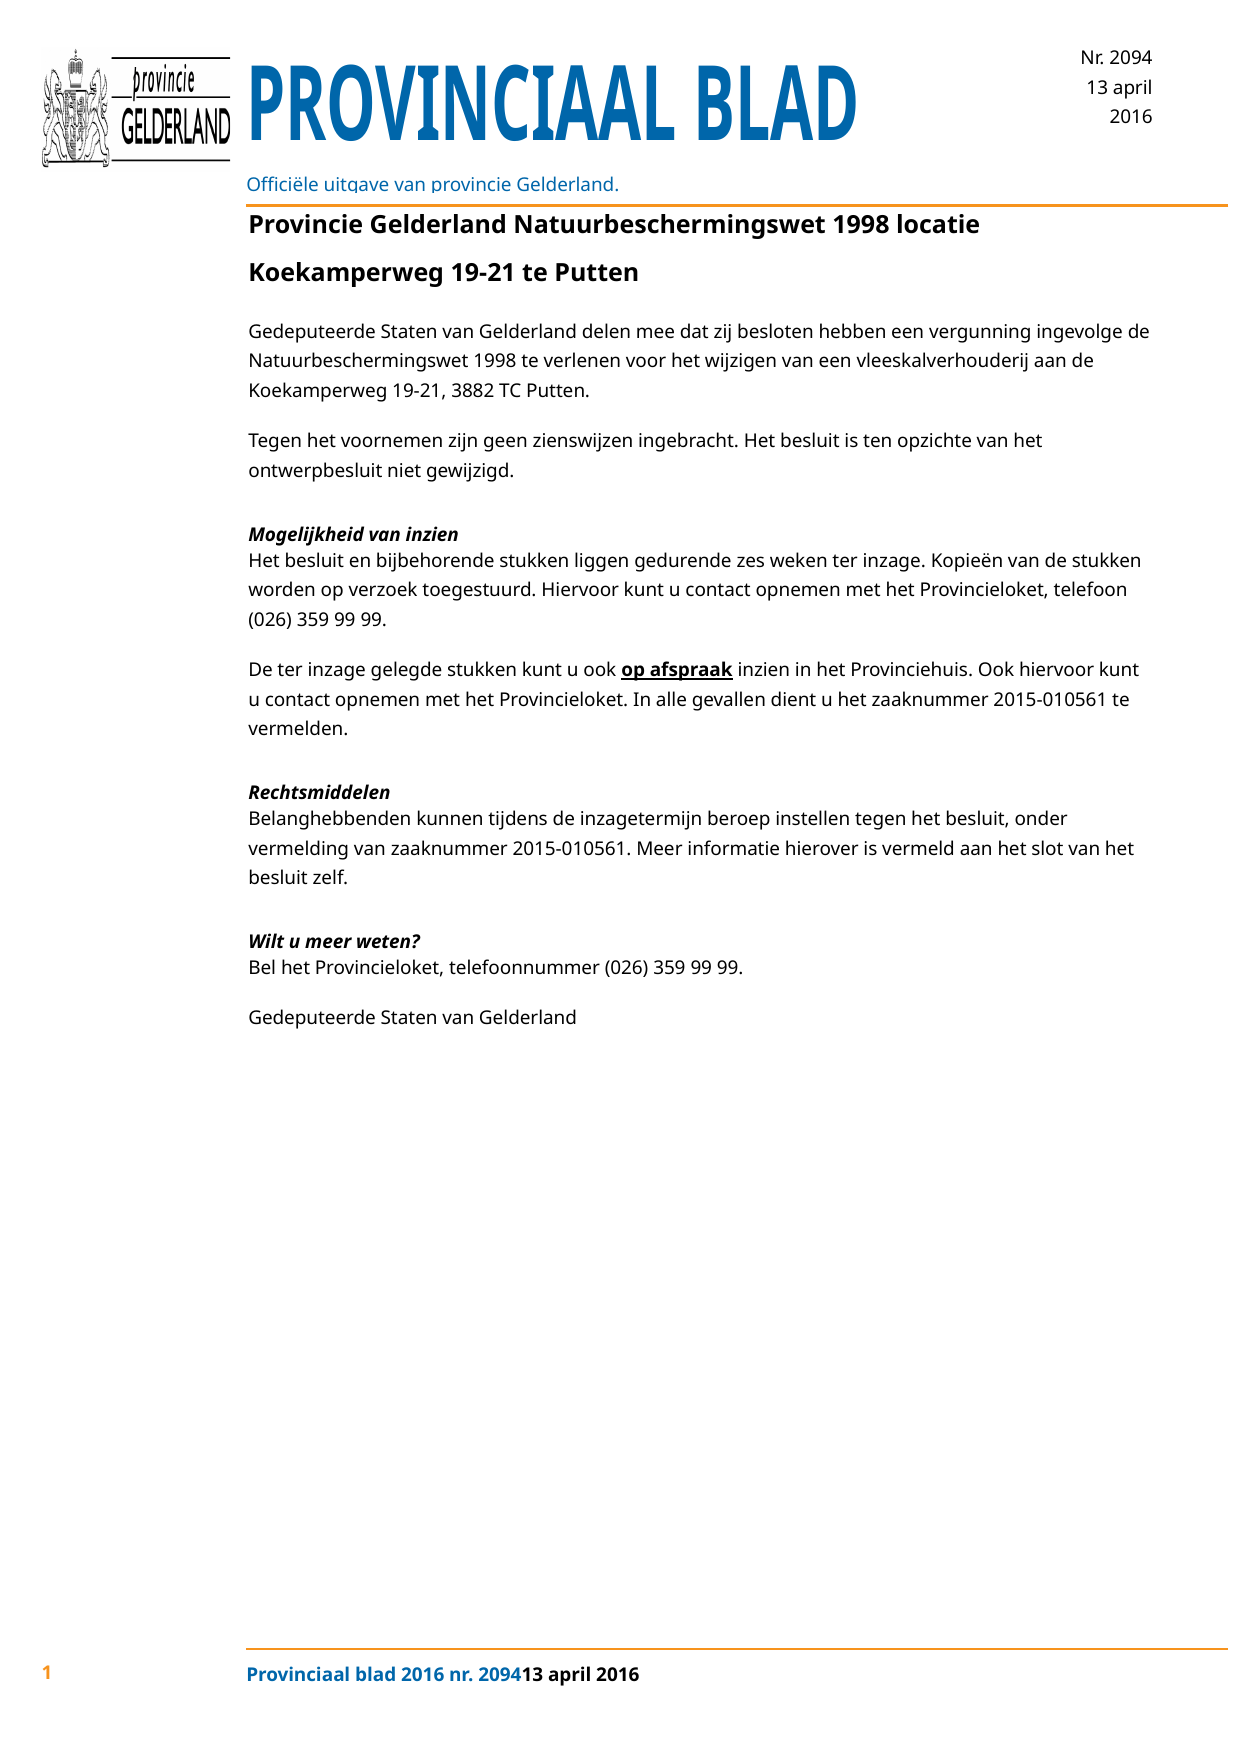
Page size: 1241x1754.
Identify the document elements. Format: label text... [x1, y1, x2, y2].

text Belanghebbenden kunnen tijdens de inzagetermijn beroep instellen tegen het besluit, onder vermelding van zaaknummer 2015-010561. Meer informatie hierover is vermeld aan het slot van het besluit zelf. [248, 805, 1152, 890]
text Gedeputeerde Staten van Gelderland [248, 1004, 1152, 1030]
text Bel het Provincieloket, telefoonnummer (026) 359 99 99. [248, 954, 1152, 980]
text De ter inzage gelegde stukken kunt u ook op afspraak inzien in het Provinciehuis. Ook hiervoor kunt u contact opnemen met het Provincieloket. In alle gevallen dient u het zaaknummer 2015-010561 te vermelden. [248, 656, 1152, 741]
text Wilt u meer weten? [248, 928, 1152, 954]
text Mogelijkheid van inzien [248, 521, 1152, 547]
text Rechtsmiddelen [248, 779, 1152, 805]
text Gedeputeerde Staten van Gelderland delen mee dat zij besloten hebben een vergunning ingevolge de Natuurbeschermingswet 1998 te verlenen voor het wijzigen van een vleeskalverhouderij aan de Koekamperweg 19-21, 3882 TC Putten. [248, 318, 1152, 403]
text Tegen het voornemen zijn geen zienswijzen ingebracht. Het besluit is ten opzichte van het ontwerpbesluit niet gewijzigd. [248, 427, 1152, 483]
picture [41, 47, 231, 172]
text Het besluit en bijbehorende stukken liggen gedurende zes weken ter inzage. Kopieën van de stukken worden op verzoek toegestuurd. Hiervoor kunt u contact opnemen met het Provincieloket, telefoon (026) 359 99 99. [248, 547, 1152, 632]
text Provincie Gelderland Natuurbeschermingswet 1998 locatie Koekamperweg 19-21 te Putten [248, 207, 1152, 288]
